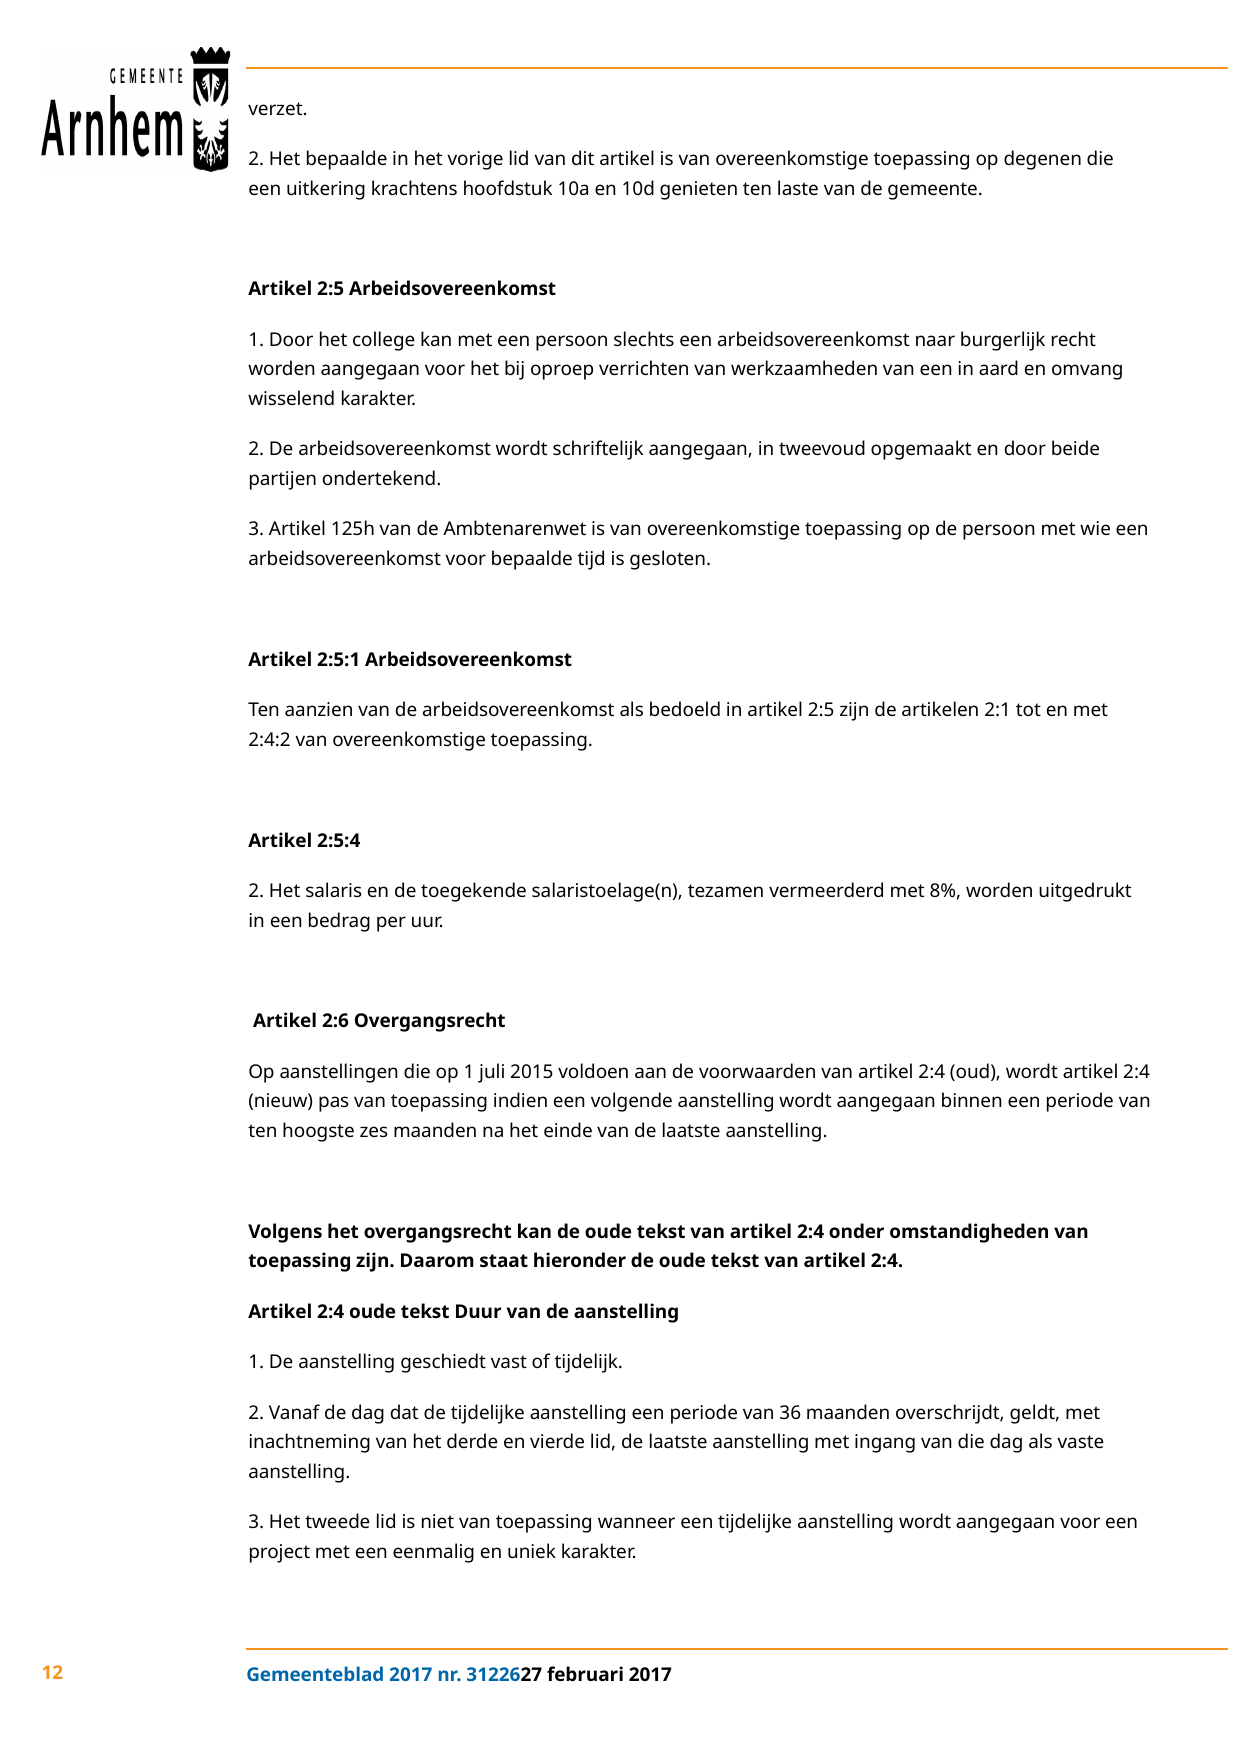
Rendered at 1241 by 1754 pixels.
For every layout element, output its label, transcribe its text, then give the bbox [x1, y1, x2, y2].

text verzet. [248, 95, 1152, 121]
text 2. De arbeidsovereenkomst wordt schriftelijk aangegaan, in tweevoud opgemaakt en door beide partijen ondertekend. [248, 436, 1152, 491]
text 2. Vanaf de dag dat de tijdelijke aanstelling een periode van 36 maanden overschrijdt, geldt, met inachtneming van het derde en vierde lid, de laatste aanstelling met ingang van die dag als vaste aanstelling. [248, 1399, 1152, 1484]
text 2. Het salaris en de toegekende salaristoelage(n), tezamen vermeerderd met 8%, worden uitgedrukt in een bedrag per uur. [248, 877, 1152, 933]
text 3. Het tweede lid is niet van toepassing wanneer een tijdelijke aanstelling wordt aangegaan voor een project met een eenmalig en uniek karakter. [248, 1508, 1152, 1564]
text Volgens het overgangsrecht kan de oude tekst van artikel 2:4 onder omstandigheden van toepassing zijn. Daarom staat hieronder de oude tekst van artikel 2:4. [248, 1218, 1152, 1273]
text Op aanstellingen die op 1 juli 2015 voldoen aan de voorwaarden van artikel 2:4 (oud), wordt artikel 2:4 (nieuw) pas van toepassing indien een volgende aanstelling wordt aangegaan binnen een periode van ten hoogste zes maanden na het einde van de laatste aanstelling. [248, 1058, 1152, 1143]
text Artikel 2:4 oude tekst Duur van de aanstelling [248, 1298, 1152, 1324]
text Artikel 2:5:4 [248, 827, 1152, 853]
text 3. Artikel 125h van de Ambtenarenwet is van overeenkomstige toepassing op de persoon met wie een arbeidsovereenkomst voor bepaalde tijd is gesloten. [248, 516, 1152, 571]
text Ten aanzien van de arbeidsovereenkomst als bedoeld in artikel 2:5 zijn de artikelen 2:1 tot en met 2:4:2 van overeenkomstige toepassing. [248, 696, 1152, 752]
text 1. Door het college kan met een persoon slechts een arbeidsovereenkomst naar burgerlijk recht worden aangegaan voor het bij oproep verrichten van werkzaamheden van een in aard en omvang wisselend karakter. [248, 326, 1152, 411]
text Artikel 2:5 Arbeidsovereenkomst [248, 276, 1152, 301]
text Artikel 2:5:1 Arbeidsovereenkomst [248, 646, 1152, 672]
text 1. De aanstelling geschiedt vast of tijdelijk. [248, 1348, 1152, 1374]
text 2. Het bepaalde in het vorige lid van dit artikel is van overeenkomstige toepassing op degenen die een uitkering krachtens hoofdstuk 10a en 10d genieten ten laste van de gemeente. [248, 145, 1152, 201]
text Artikel 2:6 Overgangsrecht [248, 1008, 1152, 1033]
picture [41, 47, 231, 172]
